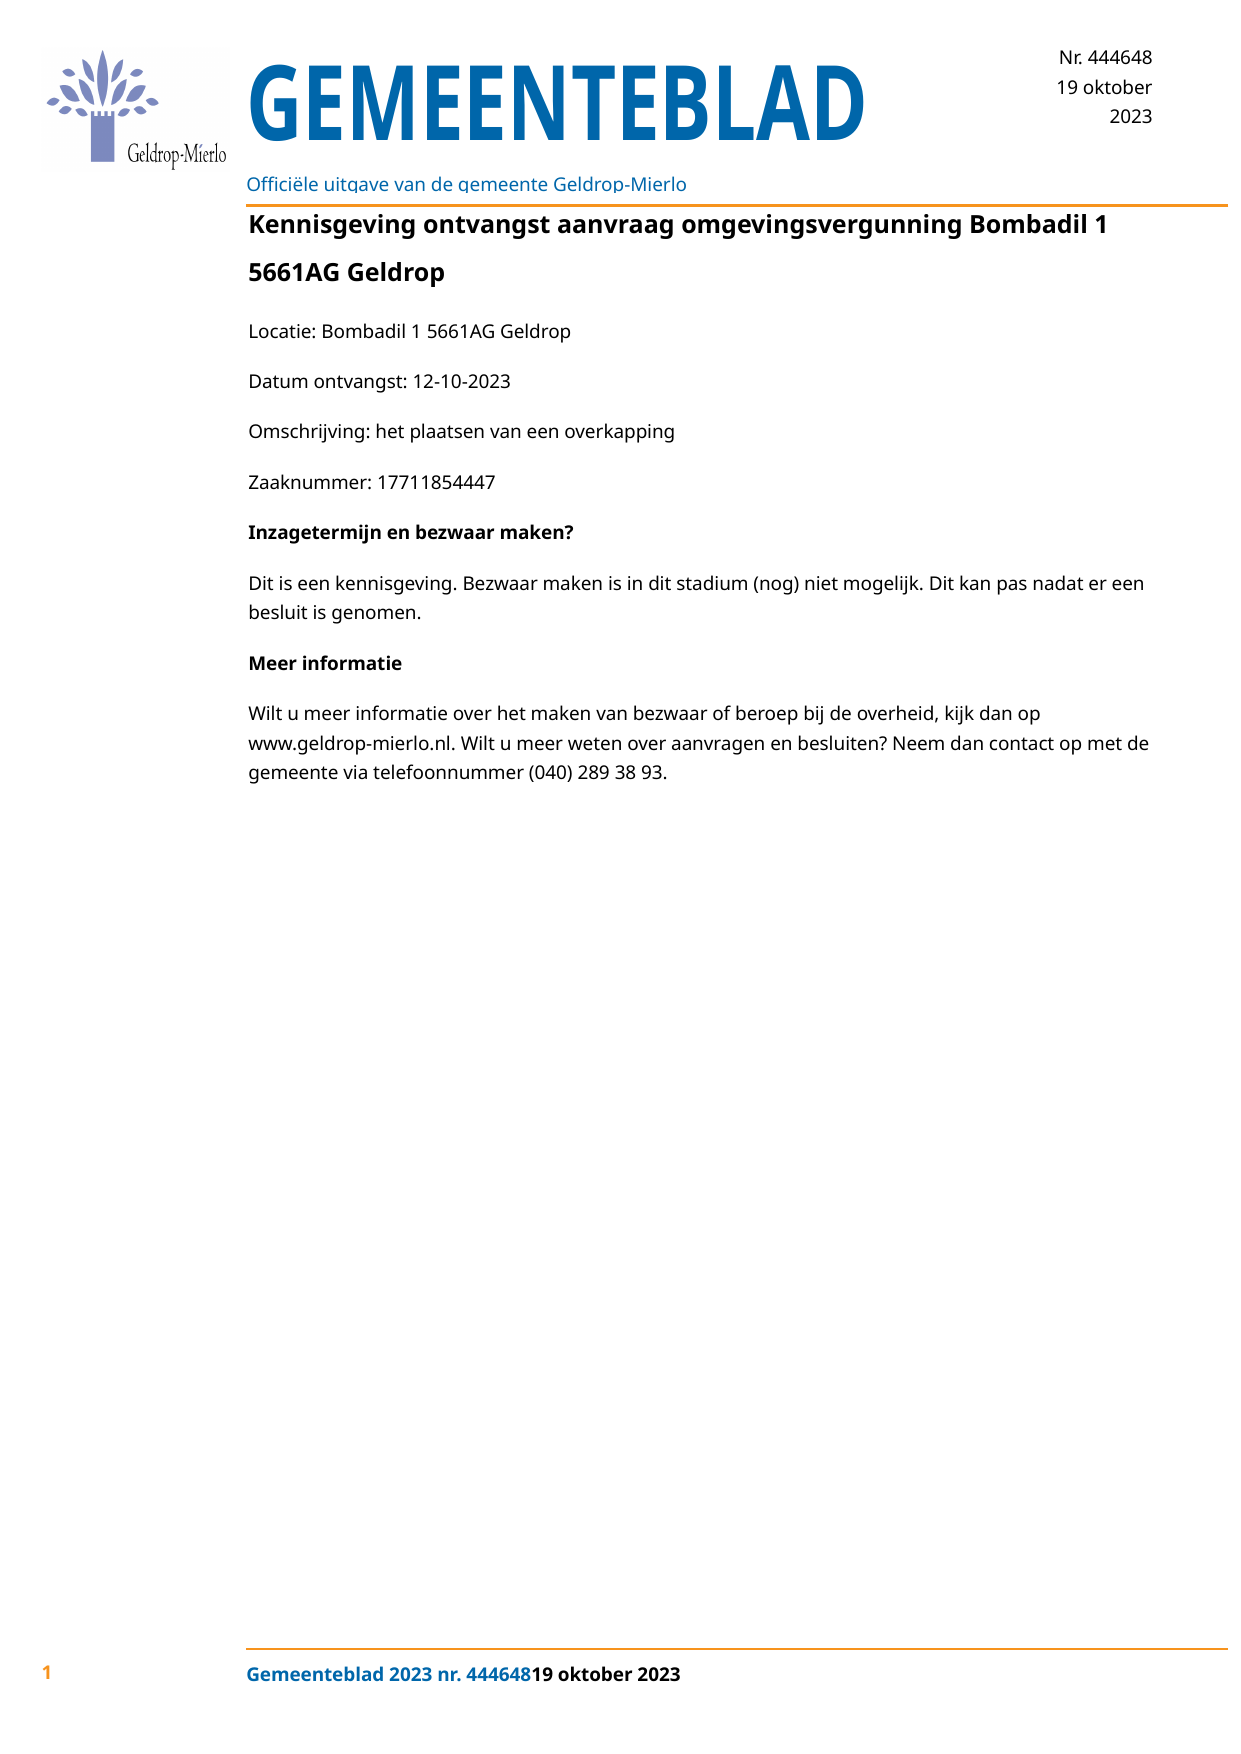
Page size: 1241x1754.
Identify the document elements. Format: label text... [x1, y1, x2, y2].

text Meer informatie [248, 650, 1152, 676]
text Datum ontvangst: 12-10-2023 [248, 368, 1152, 394]
text Omschrijving: het plaatsen van een overkapping [248, 419, 1152, 444]
text Dit is een kennisgeving. Bezwaar maken is in dit stadium (nog) niet mogelijk. Dit kan pas nadat er een besluit is genomen. [248, 570, 1152, 625]
text Locatie: Bombadil 1 5661AG Geldrop [248, 318, 1152, 344]
text Wilt u meer informatie over het maken van bezwaar of beroep bij de overheid, kijk dan op www.geldrop-mierlo.nl. Wilt u meer weten over aanvragen en besluiten? Neem dan contact op met de gemeente via telefoonnummer (040) 289 38 93. [248, 700, 1152, 785]
text Inzagetermijn en bezwaar maken? [248, 519, 1152, 545]
text Kennisgeving ontvangst aanvraag omgevingsvergunning Bombadil 1 5661AG Geldrop [248, 207, 1152, 288]
picture [41, 47, 231, 172]
text Zaaknummer: 17711854447 [248, 469, 1152, 495]
